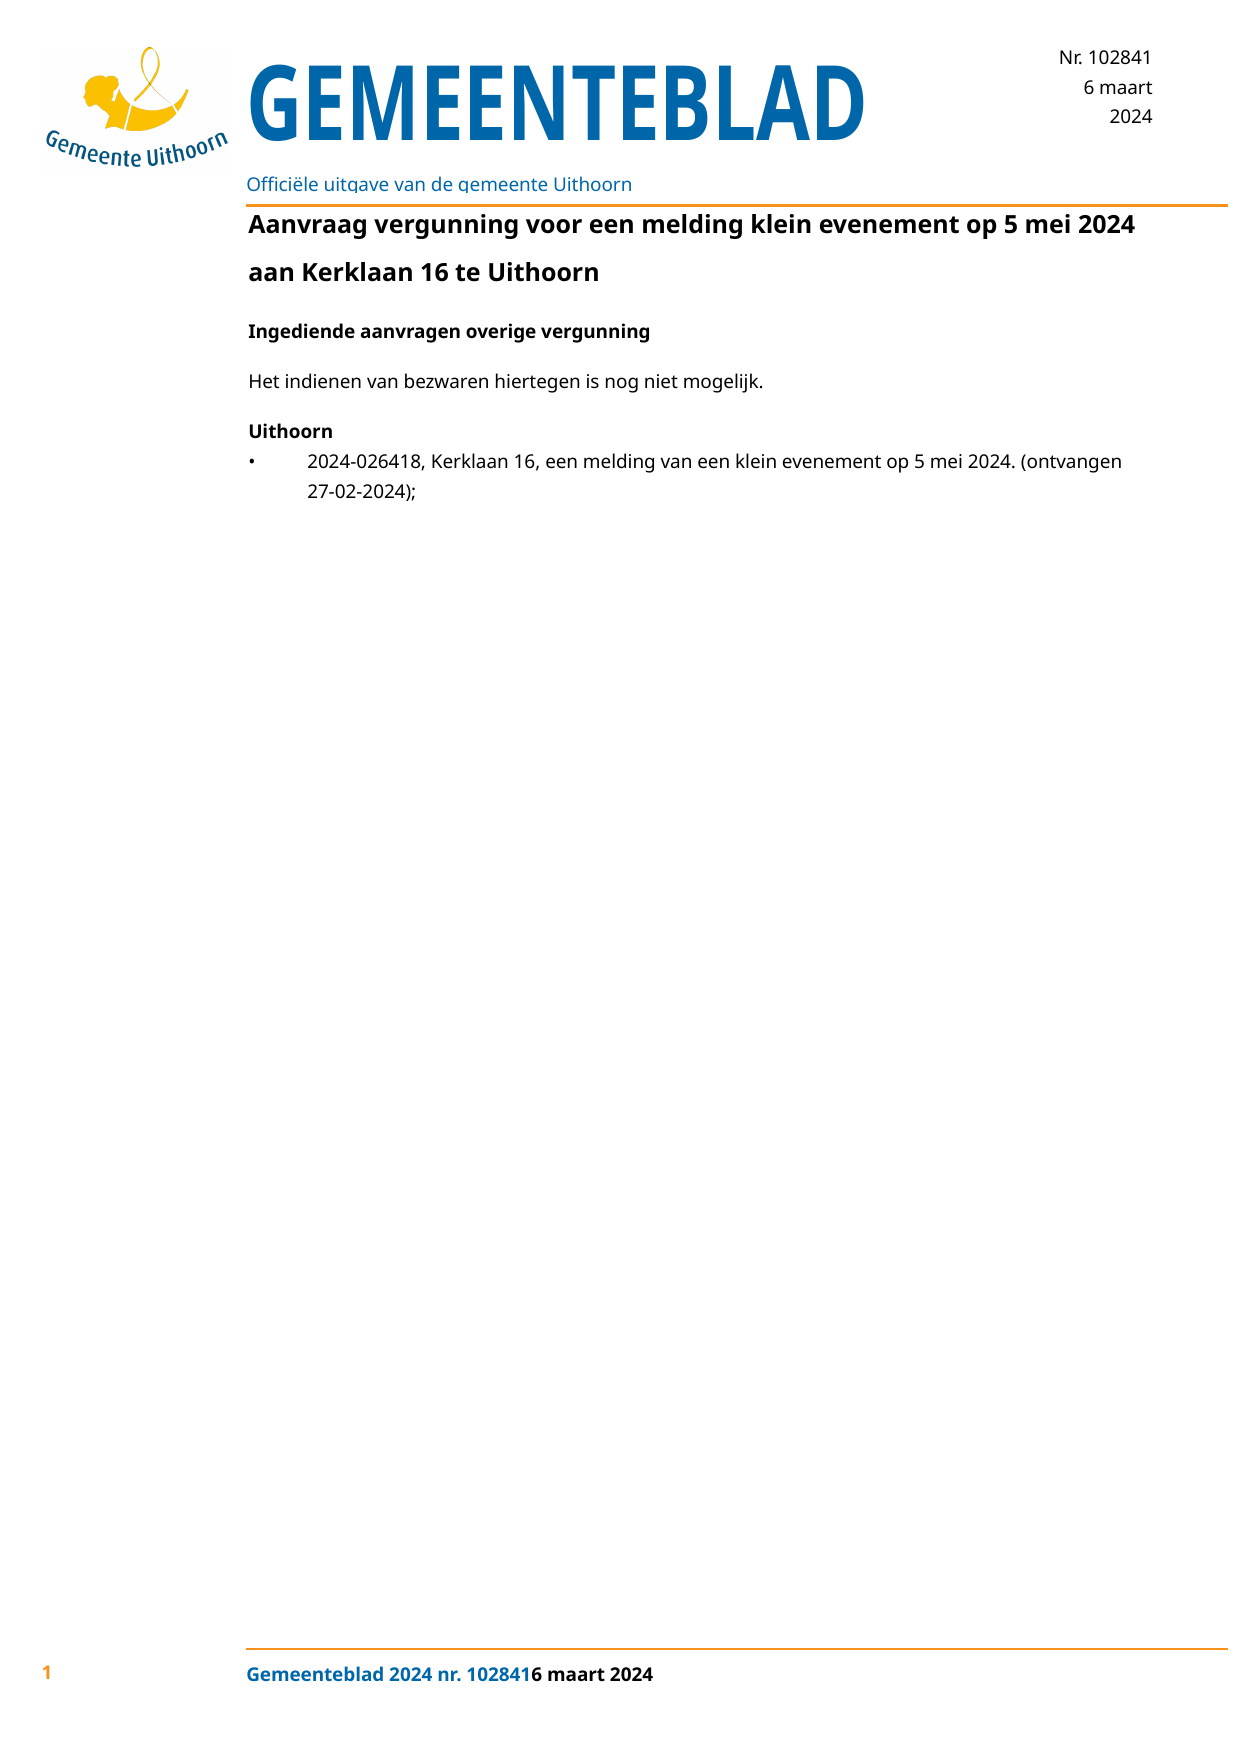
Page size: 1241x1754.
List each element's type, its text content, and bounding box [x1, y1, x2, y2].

text Ingediende aanvragen overige vergunning [248, 318, 1152, 344]
list 2024-026418, Kerklaan 16, een melding van een klein evenement op 5 mei 2024. (ontvangen 27-02-2024); [248, 448, 1152, 504]
text Uithoorn [248, 419, 1152, 444]
text Het indienen van bezwaren hiertegen is nog niet mogelijk. [248, 368, 1152, 394]
text Aanvraag vergunning voor een melding klein evenement op 5 mei 2024 aan Kerklaan 16 te Uithoorn [248, 207, 1152, 288]
picture [41, 47, 231, 172]
